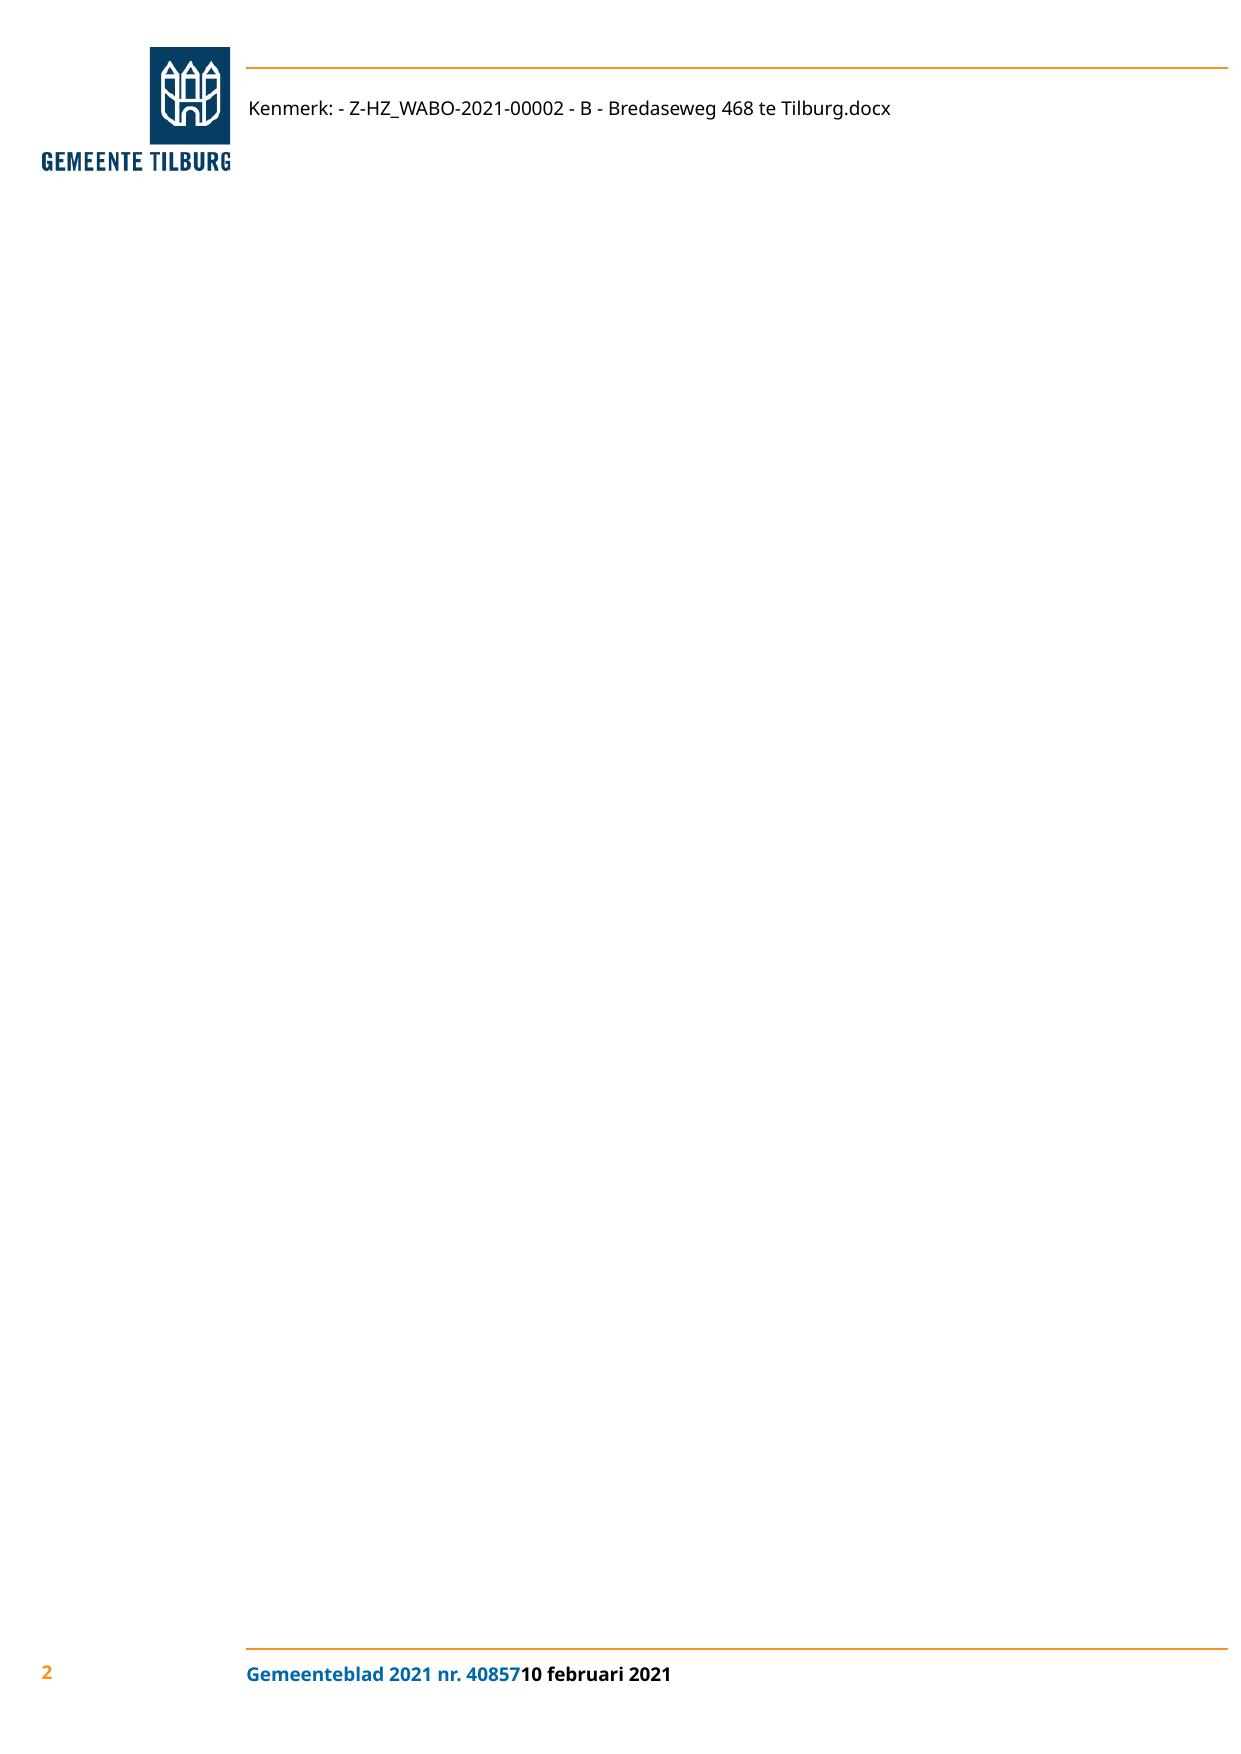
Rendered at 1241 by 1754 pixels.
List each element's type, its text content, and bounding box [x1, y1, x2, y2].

picture [41, 47, 231, 172]
text Kenmerk: - Z-HZ_WABO-2021-00002 - B - Bredaseweg 468 te Tilburg.docx [248, 95, 1152, 121]
